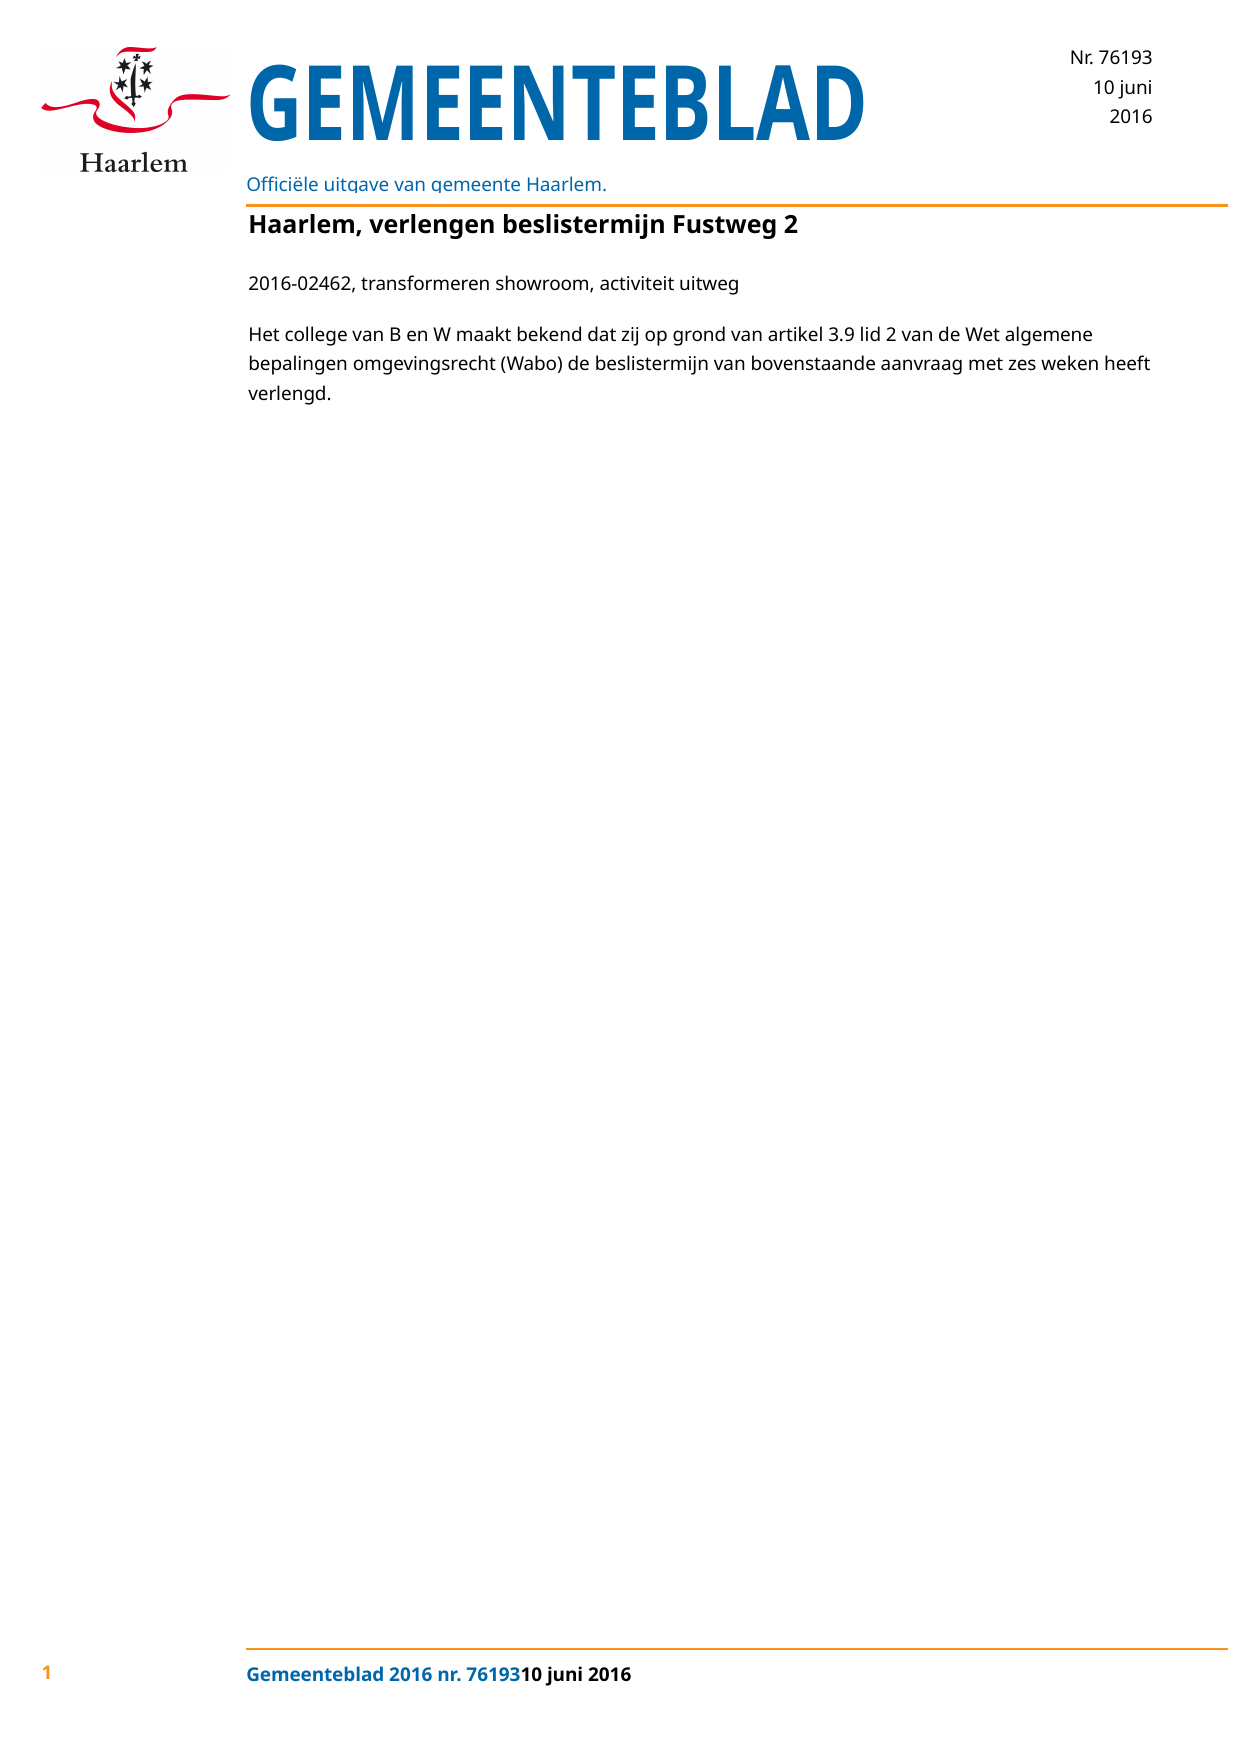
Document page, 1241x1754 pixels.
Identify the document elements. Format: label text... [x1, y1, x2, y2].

text Het college van B en W maakt bekend dat zij op grond van artikel 3.9 lid 2 van de Wet algemene bepalingen omgevingsrecht (Wabo) de beslistermijn van bovenstaande aanvraag met zes weken heeft verlengd. [248, 321, 1152, 406]
picture [41, 47, 231, 172]
text Haarlem, verlengen beslistermijn Fustweg 2 [248, 207, 1152, 241]
text 2016-02462, transformeren showroom, activiteit uitweg [248, 270, 1152, 296]
